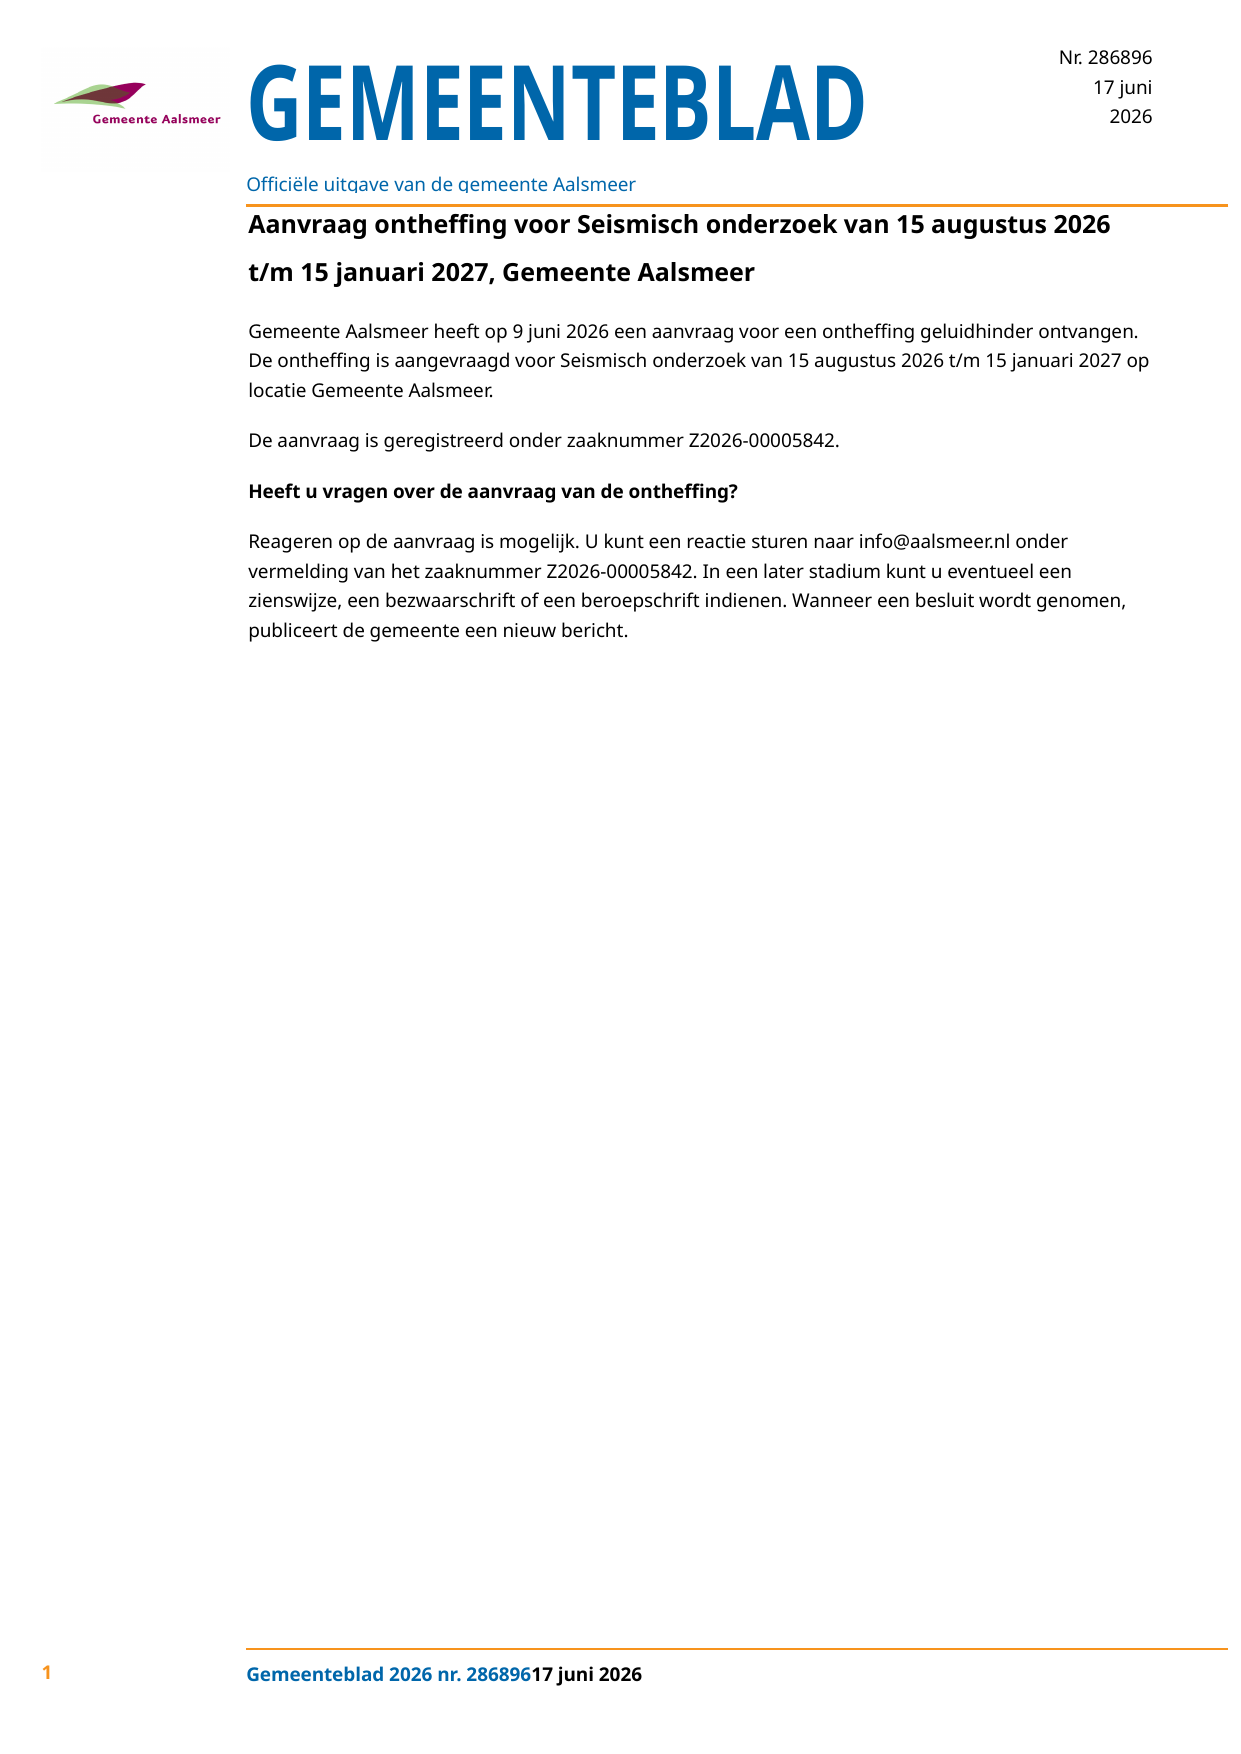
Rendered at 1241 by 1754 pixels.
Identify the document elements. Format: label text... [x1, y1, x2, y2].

text Gemeente Aalsmeer heeft op 9 juni 2026 een aanvraag voor een ontheffing geluidhinder ontvangen. De ontheffing is aangevraagd voor Seismisch onderzoek van 15 augustus 2026 t/m 15 januari 2027 op locatie Gemeente Aalsmeer. [248, 318, 1152, 403]
text Heeft u vragen over de aanvraag van de ontheffing? [248, 478, 1152, 504]
text Reageren op de aanvraag is mogelijk. U kunt een reactie sturen naar info@aalsmeer.nl onder vermelding van het zaaknummer Z2026-00005842. In een later stadium kunt u eventueel een zienswijze, een bezwaarschrift of een beroepschrift indienen. Wanneer een besluit wordt genomen, publiceert de gemeente een nieuw bericht. [248, 528, 1152, 643]
text De aanvraag is geregistreerd onder zaaknummer Z2026-00005842. [248, 427, 1152, 453]
picture [41, 47, 231, 172]
text Aanvraag ontheffing voor Seismisch onderzoek van 15 augustus 2026 t/m 15 januari 2027, Gemeente Aalsmeer [248, 207, 1152, 288]
